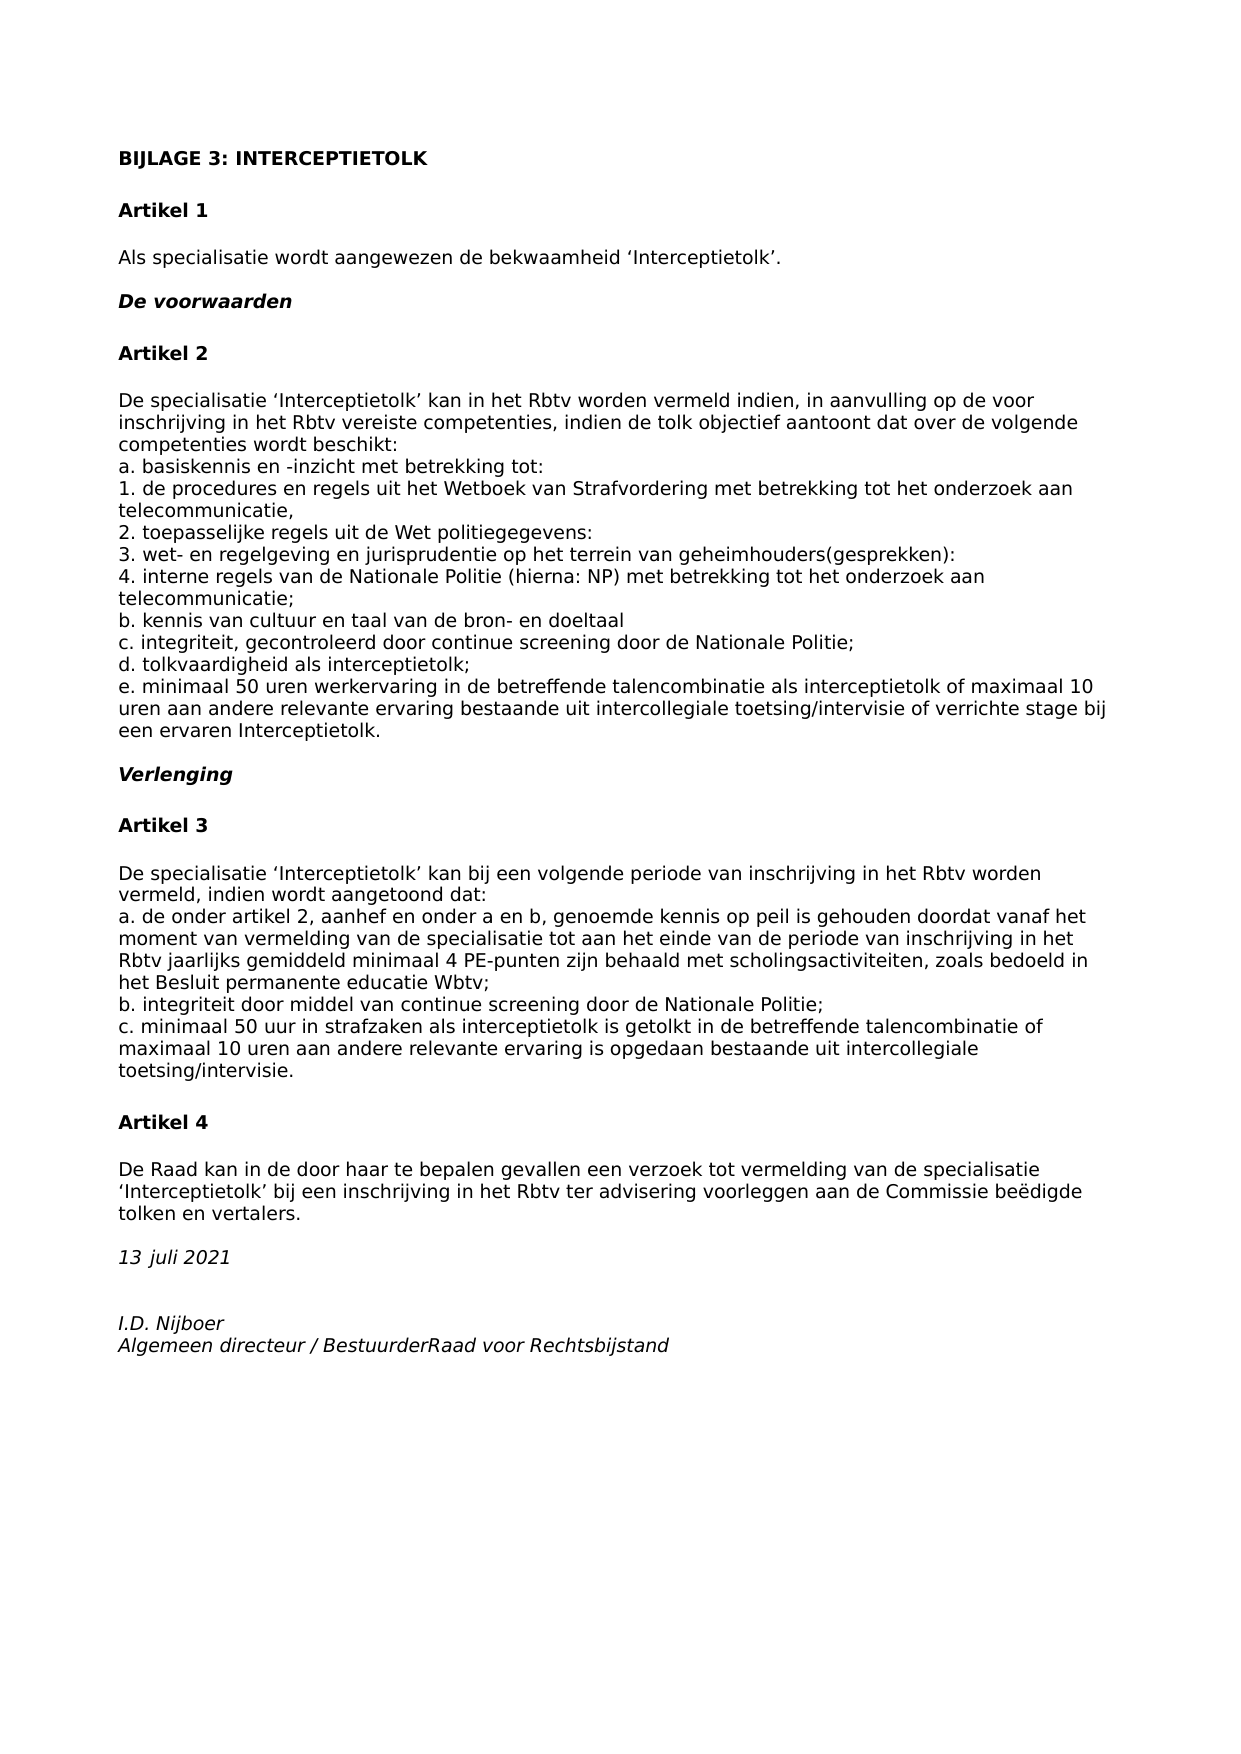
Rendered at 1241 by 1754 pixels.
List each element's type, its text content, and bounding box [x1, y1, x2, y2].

text 2. toepasselijke regels uit de Wet politiegegevens: [118, 522, 1122, 544]
text c. minimaal 50 uur in strafzaken als interceptietolk is getolkt in de betreffende talencombinatie of maximaal 10 uren aan andere relevante ervaring is opgedaan bestaande uit intercollegiale toetsing/intervisie. [118, 1016, 1122, 1082]
text b. integriteit door middel van continue screening door de Nationale Politie; [118, 994, 1122, 1016]
text b. kennis van cultuur en taal van de bron- en doeltaal [118, 610, 1122, 632]
text d. tolkvaardigheid als interceptietolk; [118, 654, 1122, 676]
text De specialisatie ‘Interceptietolk’ kan in het Rbtv worden vermeld indien, in aanvulling op de voor inschrijving in het Rbtv vereiste competenties, indien de tolk objectief aantoont dat over de volgende competenties wordt beschikt: [118, 390, 1122, 456]
text 1. de procedures en regels uit het Wetboek van Strafvordering met betrekking tot het onderzoek aan telecommunicatie, [118, 478, 1122, 522]
subtitle BIJLAGE 3: INTERCEPTIETOLK [118, 148, 1122, 170]
subtitle De voorwaarden [118, 291, 1122, 313]
text De specialisatie ‘Interceptietolk’ kan bij een volgende periode van inschrijving in het Rbtv worden vermeld, indien wordt aangetoond dat: [118, 862, 1122, 906]
text 3. wet- en regelgeving en jurisprudentie op het terrein van geheimhouders(gesprekken): [118, 544, 1122, 566]
subtitle Verlenging [118, 763, 1122, 785]
subtitle Artikel 2 [118, 343, 1122, 365]
text c. integriteit, gecontroleerd door continue screening door de Nationale Politie; [118, 632, 1122, 654]
text De Raad kan in de door haar te bepalen gevallen een verzoek tot vermelding van de specialisatie ‘Interceptietolk’ bij een inschrijving in het Rbtv ter advisering voorleggen aan de Commissie beëdigde tolken en vertalers. [118, 1159, 1122, 1225]
text e. minimaal 50 uren werkervaring in de betreffende talencombinatie als interceptietolk of maximaal 10 uren aan andere relevante ervaring bestaande uit intercollegiale toetsing/intervisie of verrichte stage bij een ervaren Interceptietolk. [118, 676, 1122, 742]
subtitle Artikel 1 [118, 200, 1122, 222]
subtitle Artikel 3 [118, 815, 1122, 837]
subtitle Artikel 4 [118, 1112, 1122, 1134]
text a. basiskennis en -inzicht met betrekking tot: [118, 456, 1122, 478]
text a. de onder artikel 2, aanhef en onder a en b, genoemde kennis op peil is gehouden doordat vanaf het moment van vermelding van de specialisatie tot aan het einde van de periode van inschrijving in het Rbtv jaarlijks gemiddeld minimaal 4 PE-punten zijn behaald met scholingsactiviteiten, zoals bedoeld in het Besluit permanente educatie Wbtv; [118, 906, 1122, 994]
text 4. interne regels van de Nationale Politie (hierna: NP) met betrekking tot het onderzoek aan telecommunicatie; [118, 566, 1122, 610]
text I.D. Nijboer Algemeen directeur / BestuurderRaad voor Rechtsbijstand [118, 1291, 1122, 1357]
text Als specialisatie wordt aangewezen de bekwaamheid ‘Interceptietolk’. [118, 247, 1122, 269]
text 13 juli 2021 [118, 1247, 1122, 1269]
